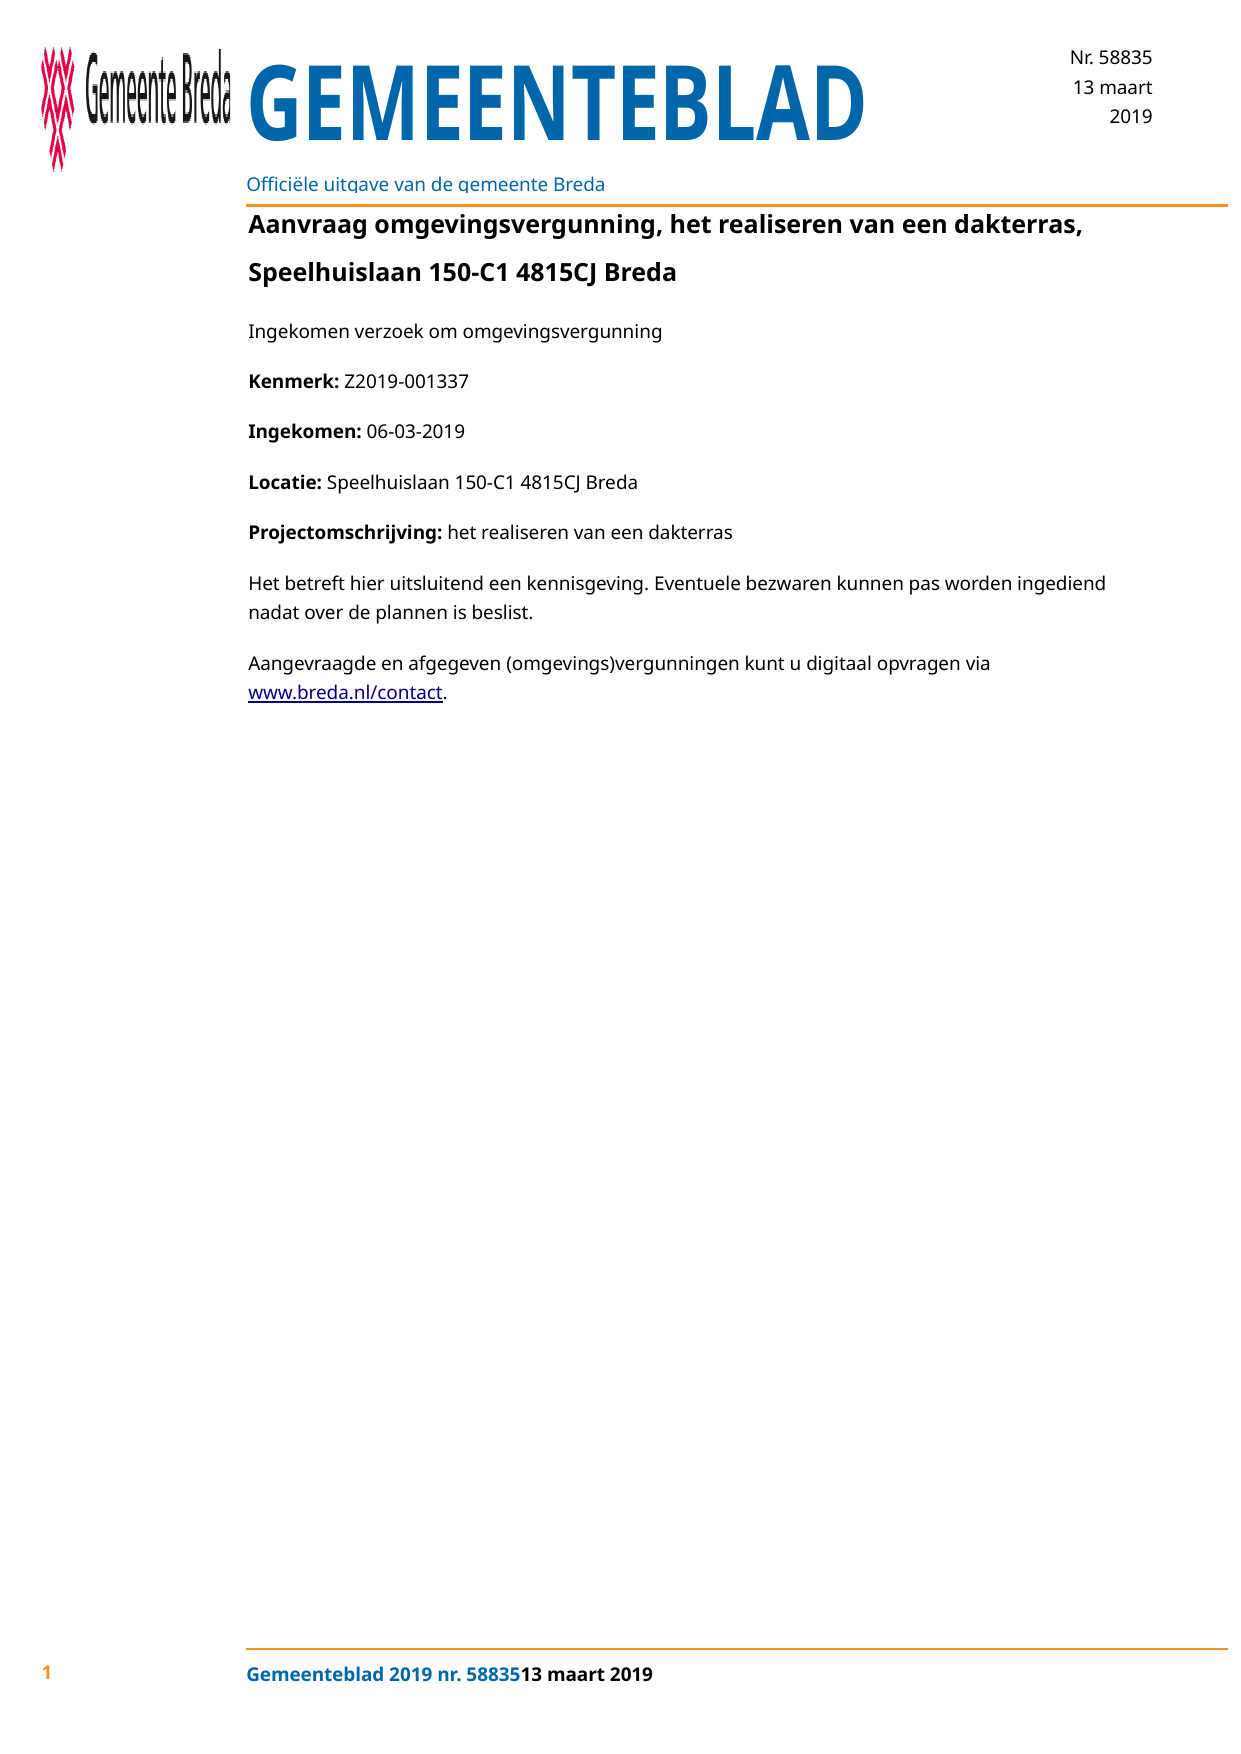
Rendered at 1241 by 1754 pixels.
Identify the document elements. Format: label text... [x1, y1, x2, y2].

text Ingekomen: 06-03-2019 [248, 419, 1152, 444]
text Het betreft hier uitsluitend een kennisgeving. Eventuele bezwaren kunnen pas worden ingediend nadat over de plannen is beslist. [248, 570, 1152, 625]
text Locatie: Speelhuislaan 150-C1 4815CJ Breda [248, 469, 1152, 495]
text Aanvraag omgevingsvergunning, het realiseren van een dakterras, Speelhuislaan 150-C1 4815CJ Breda [248, 207, 1152, 288]
text Projectomschrijving: het realiseren van een dakterras [248, 519, 1152, 545]
picture [41, 47, 231, 172]
text Kenmerk: Z2019-001337 [248, 368, 1152, 394]
text Ingekomen verzoek om omgevingsvergunning [248, 318, 1152, 344]
text Aangevraagde en afgegeven (omgevings)vergunningen kunt u digitaal opvragen via www.breda.nl/contact. [248, 650, 1152, 705]
